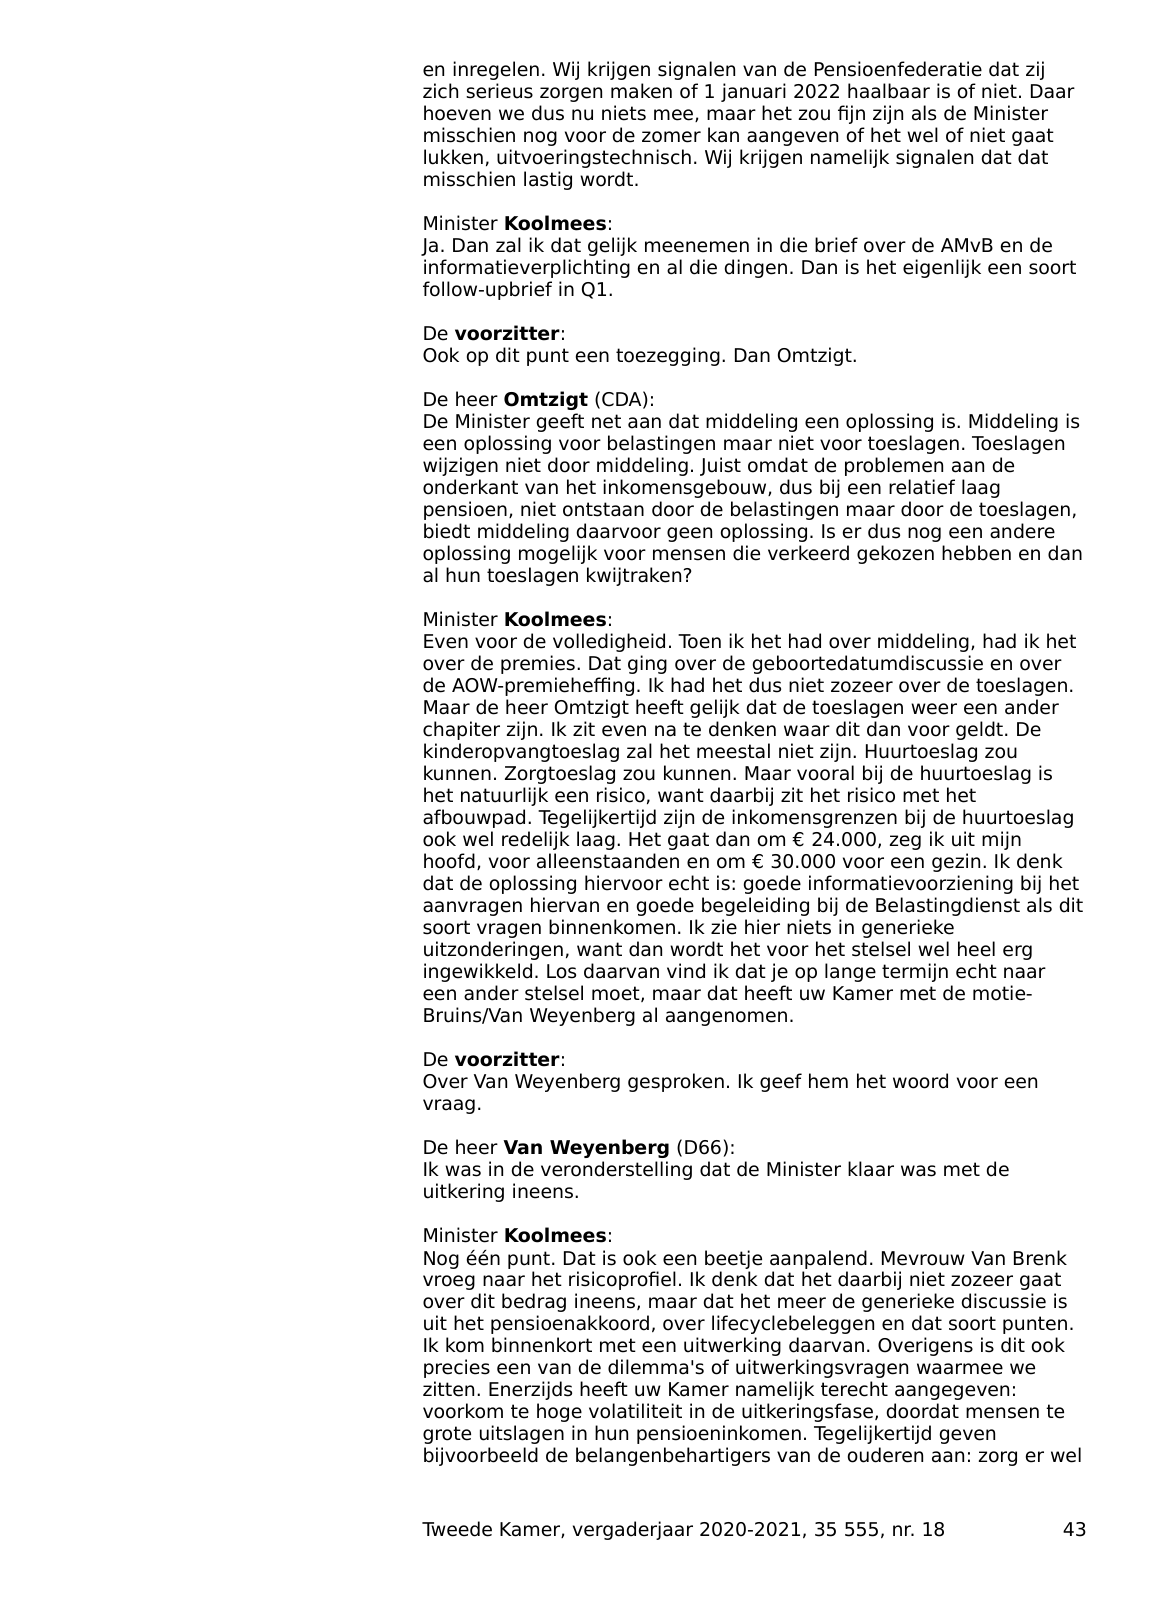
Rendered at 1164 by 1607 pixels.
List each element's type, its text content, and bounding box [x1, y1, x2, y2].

text De voorzitter: [422, 1049, 1087, 1071]
text De voorzitter: [422, 323, 1087, 345]
text Nog één punt. Dat is ook een beetje aanpalend. Mevrouw Van Brenk vroeg naar het risicoprofiel. Ik denk dat het daarbij niet zozeer gaat over dit bedrag ineens, maar dat het meer de generieke discussie is uit het pensioenakkoord, over lifecyclebeleggen en dat soort punten. Ik kom binnenkort met een uitwerking daarvan. Overigens is dit ook precies een van de dilemma's of uitwerkingsvragen waarmee we zitten. Enerzijds heeft uw Kamer namelijk terecht aangegeven: voorkom te hoge volatiliteit in de uitkeringsfase, doordat mensen te grote uitslagen in hun pensioeninkomen. Tegelijkertijd geven bijvoorbeeld de belangenbehartigers van de ouderen aan: zorg er wel [422, 1247, 1087, 1467]
text De heer Omtzigt (CDA): [422, 389, 1087, 411]
text De heer Van Weyenberg (D66): [422, 1137, 1087, 1159]
text Over Van Weyenberg gesproken. Ik geef hem het woord voor een vraag. [422, 1071, 1087, 1115]
text Minister Koolmees: [422, 609, 1087, 631]
text Even voor de volledigheid. Toen ik het had over middeling, had ik het over de premies. Dat ging over de geboortedatumdiscussie en over de AOW-premieheffing. Ik had het dus niet zozeer over de toeslagen. Maar de heer Omtzigt heeft gelijk dat de toeslagen weer een ander chapiter zijn. Ik zit even na te denken waar dit dan voor geldt. De kinderopvangtoeslag zal het meestal niet zijn. Huurtoeslag zou kunnen. Zorgtoeslag zou kunnen. Maar vooral bij de huurtoeslag is het natuurlijk een risico, want daarbij zit het risico met het afbouwpad. Tegelijkertijd zijn de inkomensgrenzen bij de huurtoeslag ook wel redelijk laag. Het gaat dan om € 24.000, zeg ik uit mijn hoofd, voor alleenstaanden en om € 30.000 voor een gezin. Ik denk dat de oplossing hiervoor echt is: goede informatievoorziening bij het aanvragen hiervan en goede begeleiding bij de Belastingdienst als dit soort vragen binnenkomen. Ik zie hier niets in generieke uitzonderingen, want dan wordt het voor het stelsel wel heel erg ingewikkeld. Los daarvan vind ik dat je op lange termijn echt naar een ander stelsel moet, maar dat heeft uw Kamer met de motie-Bruins/Van Weyenberg al aangenomen. [422, 631, 1087, 1027]
text Minister Koolmees: [422, 213, 1087, 235]
text Minister Koolmees: [422, 1225, 1087, 1247]
text Ik was in de veronderstelling dat de Minister klaar was met de uitkering ineens. [422, 1159, 1087, 1203]
text en inregelen. Wij krijgen signalen van de Pensioenfederatie dat zij zich serieus zorgen maken of 1 januari 2022 haalbaar is of niet. Daar hoeven we dus nu niets mee, maar het zou fijn zijn als de Minister misschien nog voor de zomer kan aangeven of het wel of niet gaat lukken, uitvoeringstechnisch. Wij krijgen namelijk signalen dat dat misschien lastig wordt. [422, 59, 1087, 191]
text Ook op dit punt een toezegging. Dan Omtzigt. [422, 345, 1087, 367]
text Ja. Dan zal ik dat gelijk meenemen in die brief over de AMvB en de informatieverplichting en al die dingen. Dan is het eigenlijk een soort follow-upbrief in Q1. [422, 235, 1087, 301]
text De Minister geeft net aan dat middeling een oplossing is. Middeling is een oplossing voor belastingen maar niet voor toeslagen. Toeslagen wijzigen niet door middeling. Juist omdat de problemen aan de onderkant van het inkomensgebouw, dus bij een relatief laag pensioen, niet ontstaan door de belastingen maar door de toeslagen, biedt middeling daarvoor geen oplossing. Is er dus nog een andere oplossing mogelijk voor mensen die verkeerd gekozen hebben en dan al hun toeslagen kwijtraken? [422, 411, 1087, 587]
